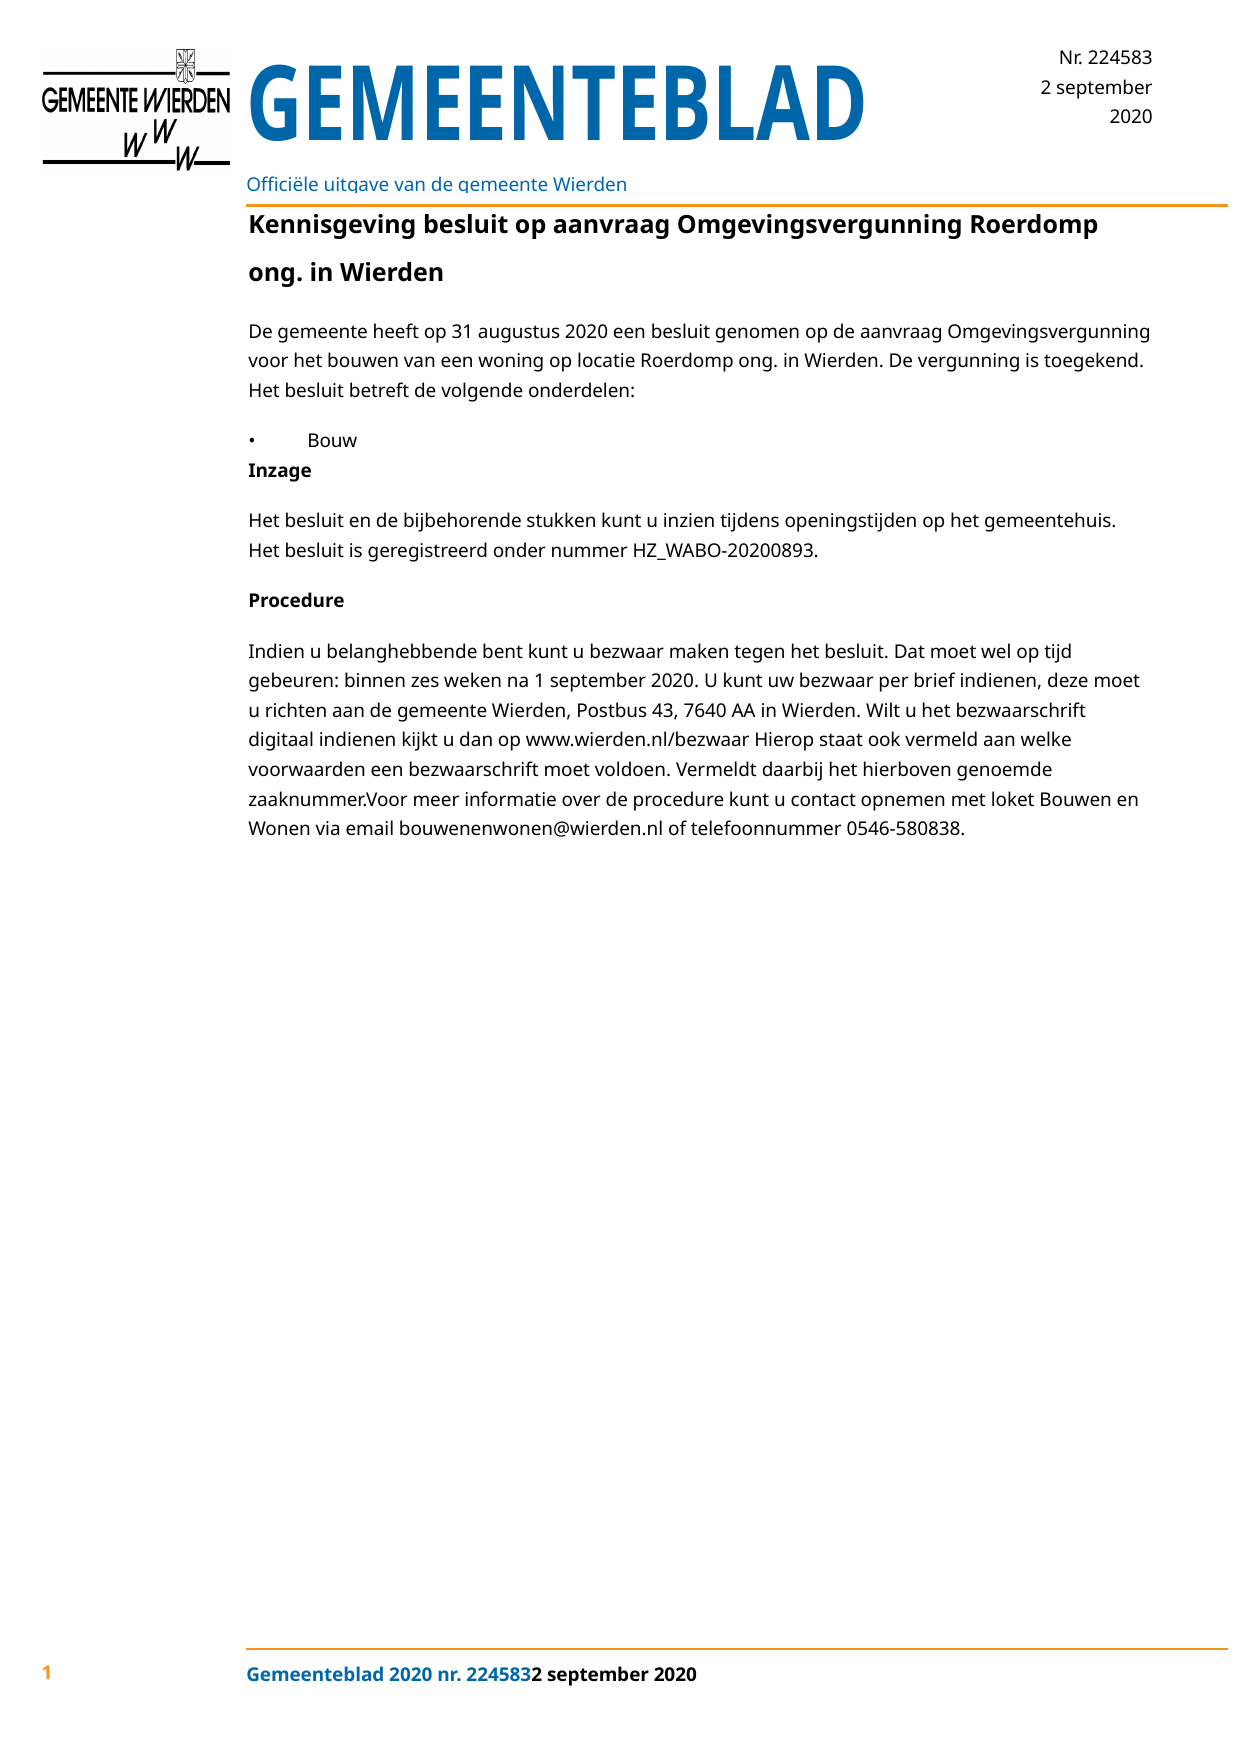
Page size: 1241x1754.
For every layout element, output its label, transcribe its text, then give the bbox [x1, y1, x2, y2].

text Het besluit en de bijbehorende stukken kunt u inzien tijdens openingstijden op het gemeentehuis. Het besluit is geregistreerd onder nummer HZ_WABO-20200893. [248, 507, 1152, 563]
text Inzage [248, 457, 1152, 483]
picture [41, 47, 231, 172]
text Procedure [248, 587, 1152, 613]
text Indien u belanghebbende bent kunt u bezwaar maken tegen het besluit. Dat moet wel op tijd gebeuren: binnen zes weken na 1 september 2020. U kunt uw bezwaar per brief indienen, deze moet u richten aan de gemeente Wierden, Postbus 43, 7640 AA in Wierden. Wilt u het bezwaarschrift digitaal indienen kijkt u dan op www.wierden.nl/bezwaar Hierop staat ook vermeld aan welke voorwaarden een bezwaarschrift moet voldoen. Vermeldt daarbij het hierboven genoemde zaaknummer.Voor meer informatie over de procedure kunt u contact opnemen met loket Bouwen en Wonen via email bouwenenwonen@wierden.nl of telefoonnummer 0546-580838. [248, 638, 1152, 841]
list Bouw [248, 427, 1152, 453]
text Kennisgeving besluit op aanvraag Omgevingsvergunning Roerdomp ong. in Wierden [248, 207, 1152, 288]
text De gemeente heeft op 31 augustus 2020 een besluit genomen op de aanvraag Omgevingsvergunning voor het bouwen van een woning op locatie Roerdomp ong. in Wierden. De vergunning is toegekend. Het besluit betreft de volgende onderdelen: [248, 318, 1152, 403]
